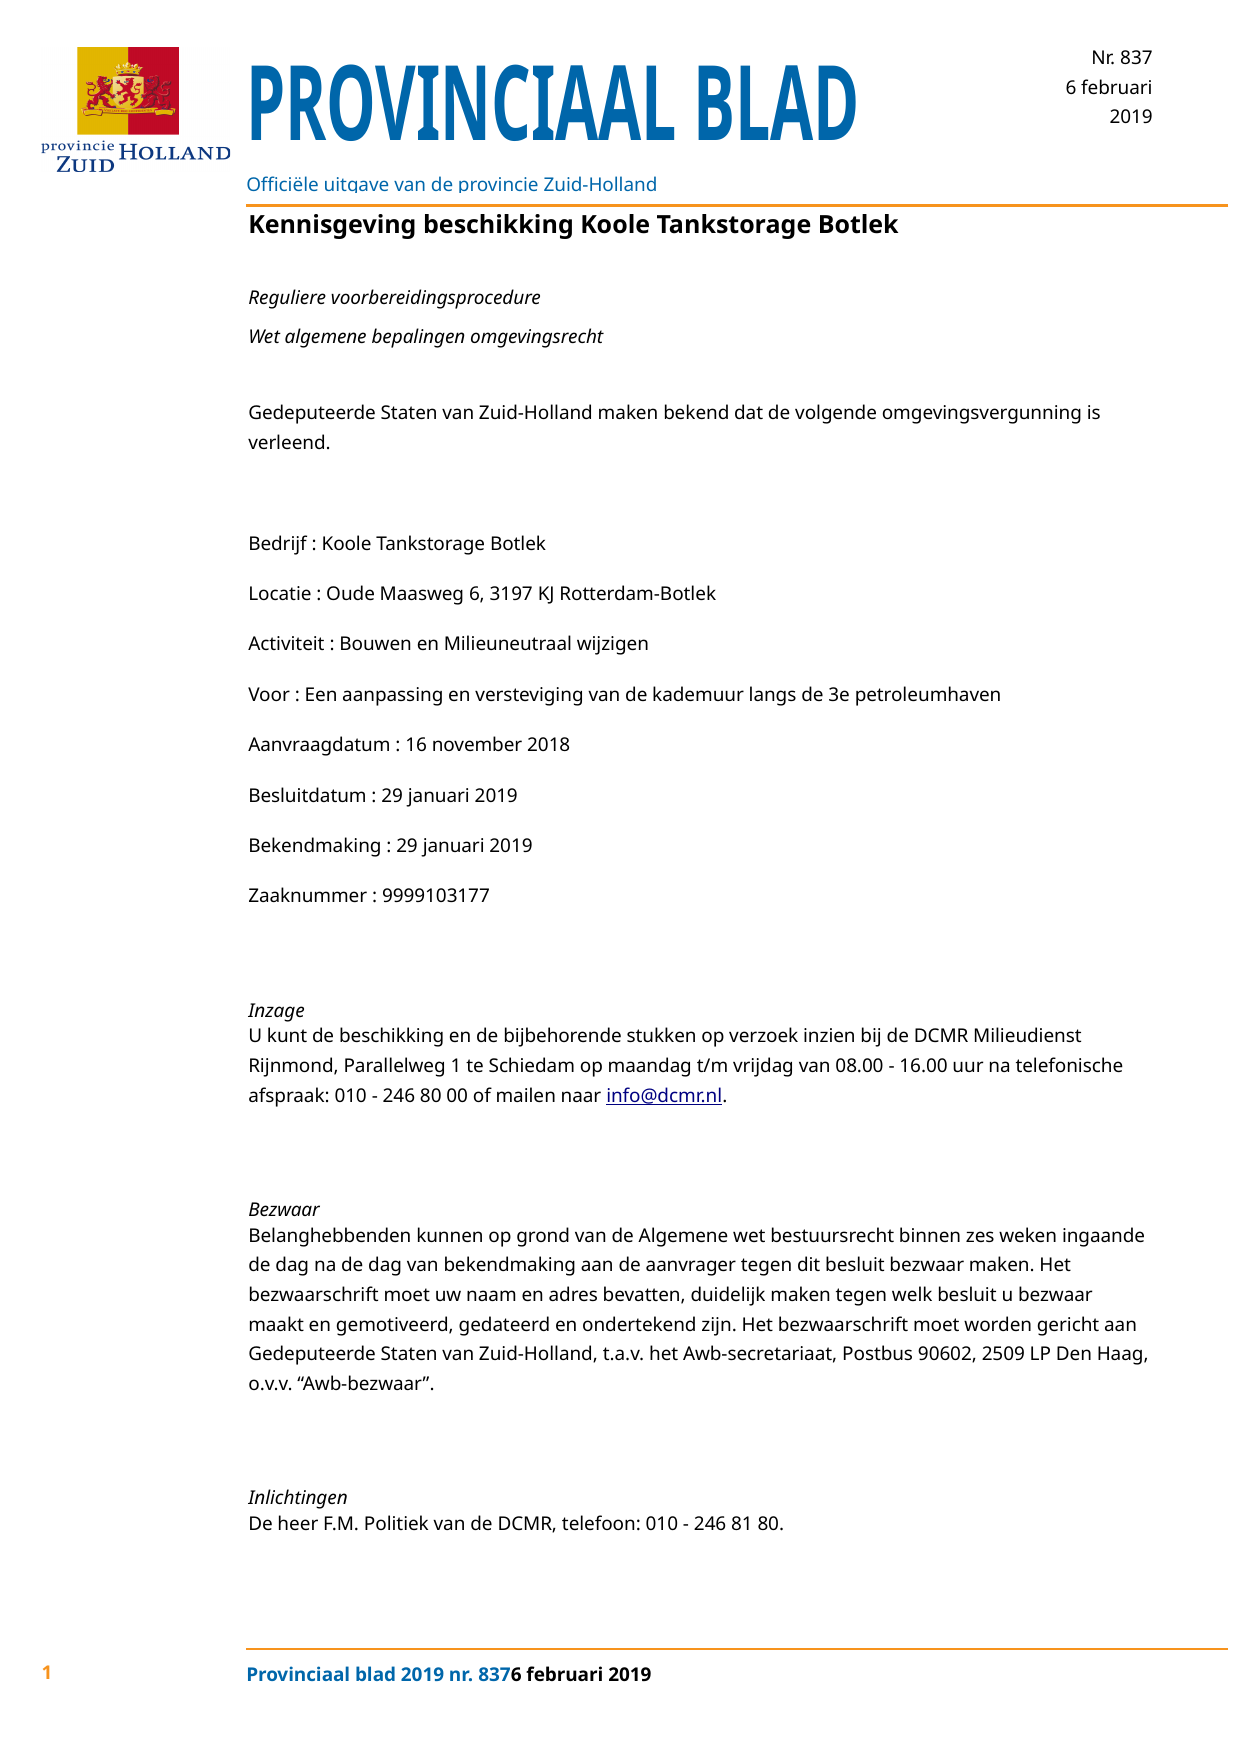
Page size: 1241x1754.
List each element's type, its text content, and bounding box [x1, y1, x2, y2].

text Bedrijf : Koole Tankstorage Botlek [248, 530, 1152, 555]
text Kennisgeving beschikking Koole Tankstorage Botlek [248, 207, 1152, 241]
text Wet algemene bepalingen omgevingsrecht [248, 323, 1152, 349]
text De heer F.M. Politiek van de DCMR, telefoon: 010 - 246 81 80. [248, 1510, 1152, 1536]
picture [41, 47, 231, 172]
text Inzage [248, 997, 1152, 1023]
text Locatie : Oude Maasweg 6, 3197 KJ Rotterdam-Botlek [248, 580, 1152, 606]
text Inlichtingen [248, 1484, 1152, 1510]
text Activiteit : Bouwen en Milieuneutraal wijzigen [248, 631, 1152, 656]
text Bezwaar [248, 1196, 1152, 1222]
text Besluitdatum : 29 januari 2019 [248, 782, 1152, 807]
text Zaaknummer : 9999103177 [248, 883, 1152, 908]
text Voor : Een aanpassing en versteviging van de kademuur langs de 3e petroleumhaven [248, 681, 1152, 707]
text Aanvraagdatum : 16 november 2018 [248, 731, 1152, 757]
text Belanghebbenden kunnen op grond van de Algemene wet bestuursrecht binnen zes weken ingaande de dag na de dag van bekendmaking aan de aanvrager tegen dit besluit bezwaar maken. Het bezwaarschrift moet uw naam en adres bevatten, duidelijk maken tegen welk besluit u bezwaar maakt en gemotiveerd, gedateerd en ondertekend zijn. Het bezwaarschrift moet worden gericht aan Gedeputeerde Staten van Zuid-Holland, t.a.v. het Awb-secretariaat, Postbus 90602, 2509 LP Den Haag, o.v.v. “Awb-bezwaar”. [248, 1222, 1152, 1396]
text Reguliere voorbereidingsprocedure [248, 284, 1152, 309]
text U kunt de beschikking en de bijbehorende stukken op verzoek inzien bij de DCMR Milieudienst Rijnmond, Parallelweg 1 te Schiedam op maandag t/m vrijdag van 08.00 - 16.00 uur na telefonische afspraak: 010 - 246 80 00 of mailen naar info@dcmr.nl. [248, 1023, 1152, 1108]
text Gedeputeerde Staten van Zuid-Holland maken bekend dat de volgende omgevingsvergunning is verleend. [248, 399, 1152, 454]
text Bekendmaking : 29 januari 2019 [248, 832, 1152, 858]
